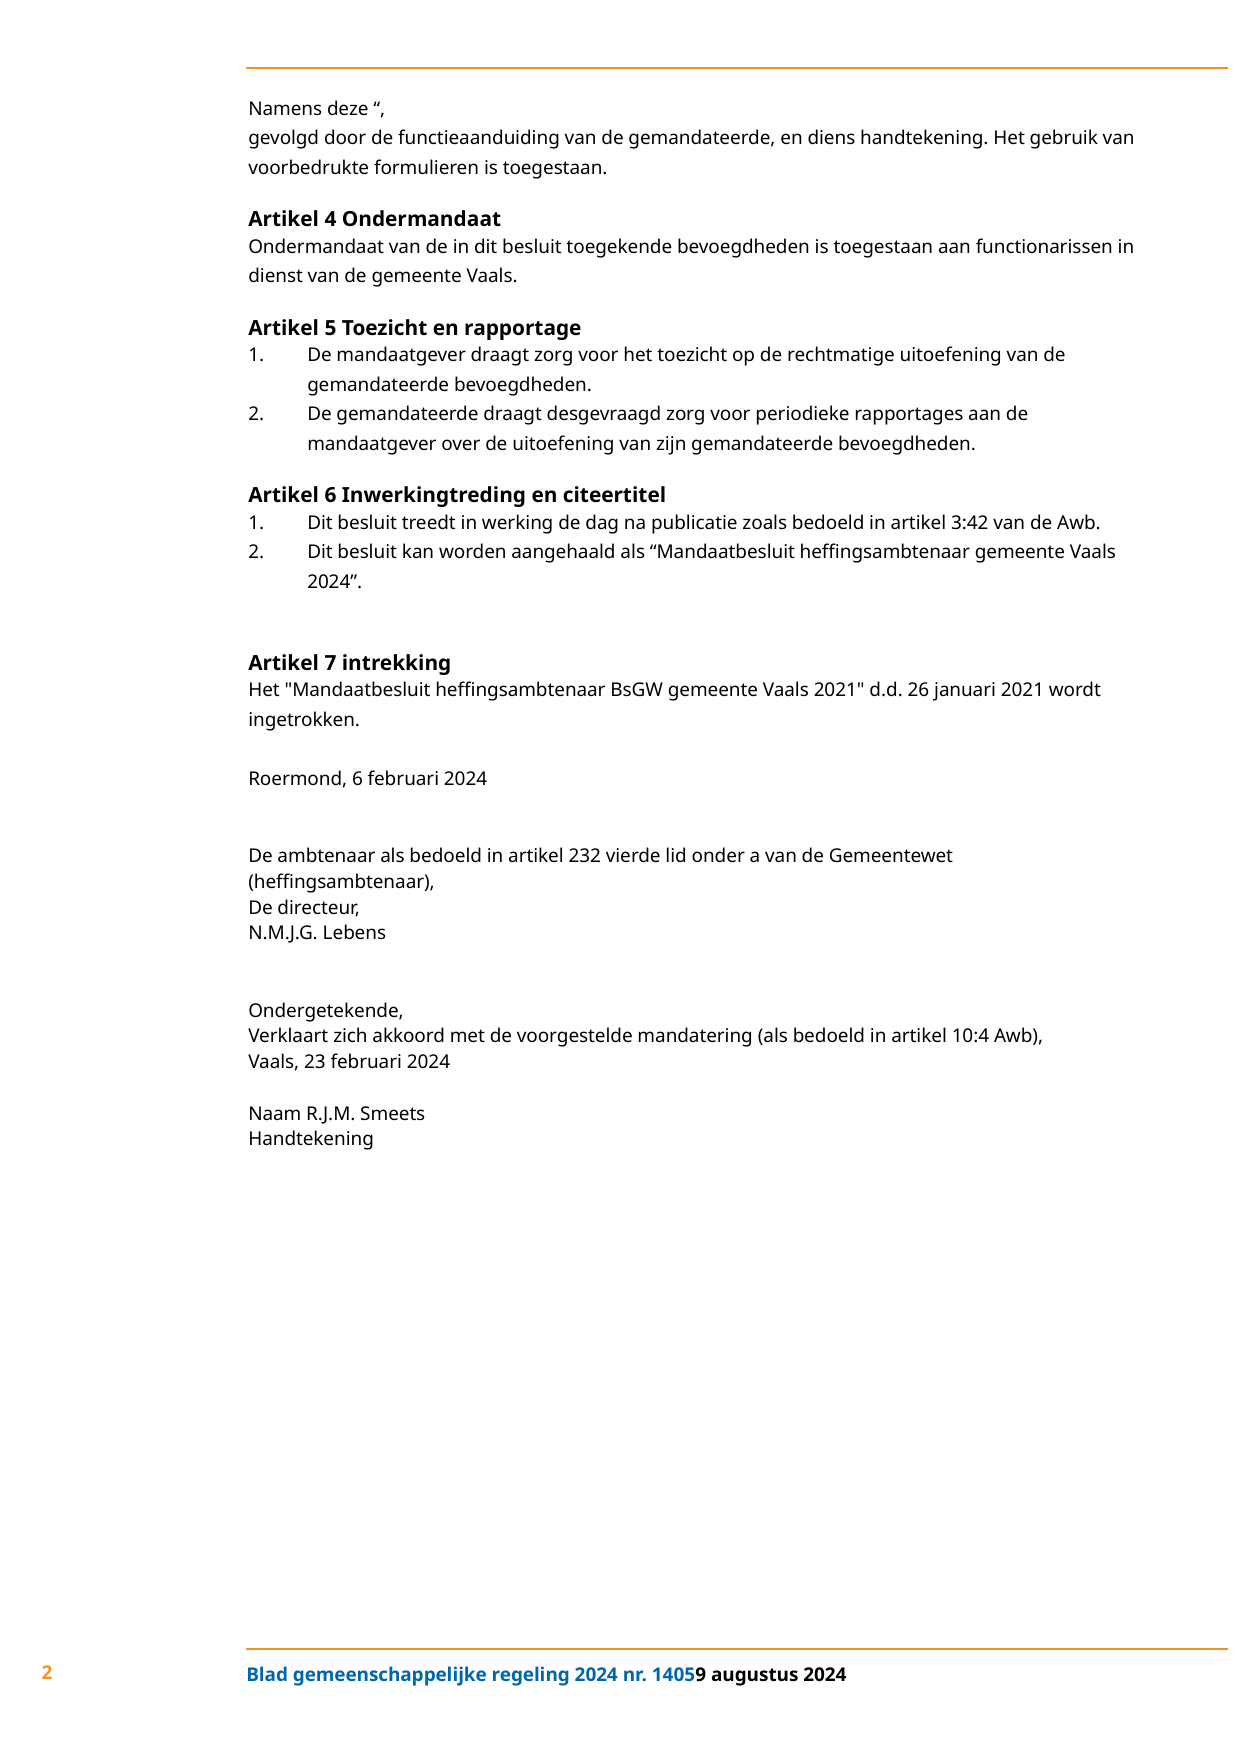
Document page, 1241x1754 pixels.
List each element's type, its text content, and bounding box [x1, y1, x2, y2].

text De directeur, [248, 894, 1152, 919]
text Handtekening [248, 1125, 1152, 1151]
text Artikel 4 Ondermandaat [248, 204, 1152, 233]
text (heffingsambtenaar), [248, 868, 1152, 894]
text Artikel 5 Toezicht en rapportage [248, 313, 1152, 341]
text Naam R.J.M. Smeets [248, 1100, 1152, 1125]
text Vaals, 23 februari 2024 [248, 1048, 1152, 1074]
picture [41, 47, 231, 172]
text Het "Mandaatbesluit heffingsambtenaar BsGW gemeente Vaals 2021" d.d. 26 januari 2021 wordt ingetrokken. [248, 676, 1152, 732]
text Roermond, 6 februari 2024 [248, 765, 1152, 791]
text Ondermandaat van de in dit besluit toegekende bevoegdheden is toegestaan aan functionarissen in dienst van de gemeente Vaals. [248, 233, 1152, 288]
text Artikel 7 intrekking [248, 648, 1152, 676]
text Artikel 6 Inwerkingtreding en citeertitel [248, 480, 1152, 509]
text Ondergetekende, [248, 997, 1152, 1022]
text N.M.J.G. Lebens [248, 919, 1152, 945]
list De gemandateerde draagt desgevraagd zorg voor periodieke rapportages aan de mandaatgever over de uitoefening van zijn gemandateerde bevoegdheden. [248, 400, 1152, 456]
text De ambtenaar als bedoeld in artikel 232 vierde lid onder a van de Gemeentewet [248, 842, 1152, 868]
list Dit besluit kan worden aangehaald als “Mandaatbesluit heffingsambtenaar gemeente Vaals 2024”. [248, 538, 1152, 594]
text gevolgd door de functieaanduiding van de gemandateerde, en diens handtekening. Het gebruik van voorbedrukte formulieren is toegestaan. [248, 124, 1152, 180]
text Verklaart zich akkoord met de voorgestelde mandatering (als bedoeld in artikel 10:4 Awb), [248, 1022, 1152, 1048]
text Namens deze “, [248, 95, 1152, 121]
list De mandaatgever draagt zorg voor het toezicht op de rechtmatige uitoefening van de gemandateerde bevoegdheden. [248, 341, 1152, 397]
list Dit besluit treedt in werking de dag na publicatie zoals bedoeld in artikel 3:42 van de Awb. [248, 509, 1152, 534]
